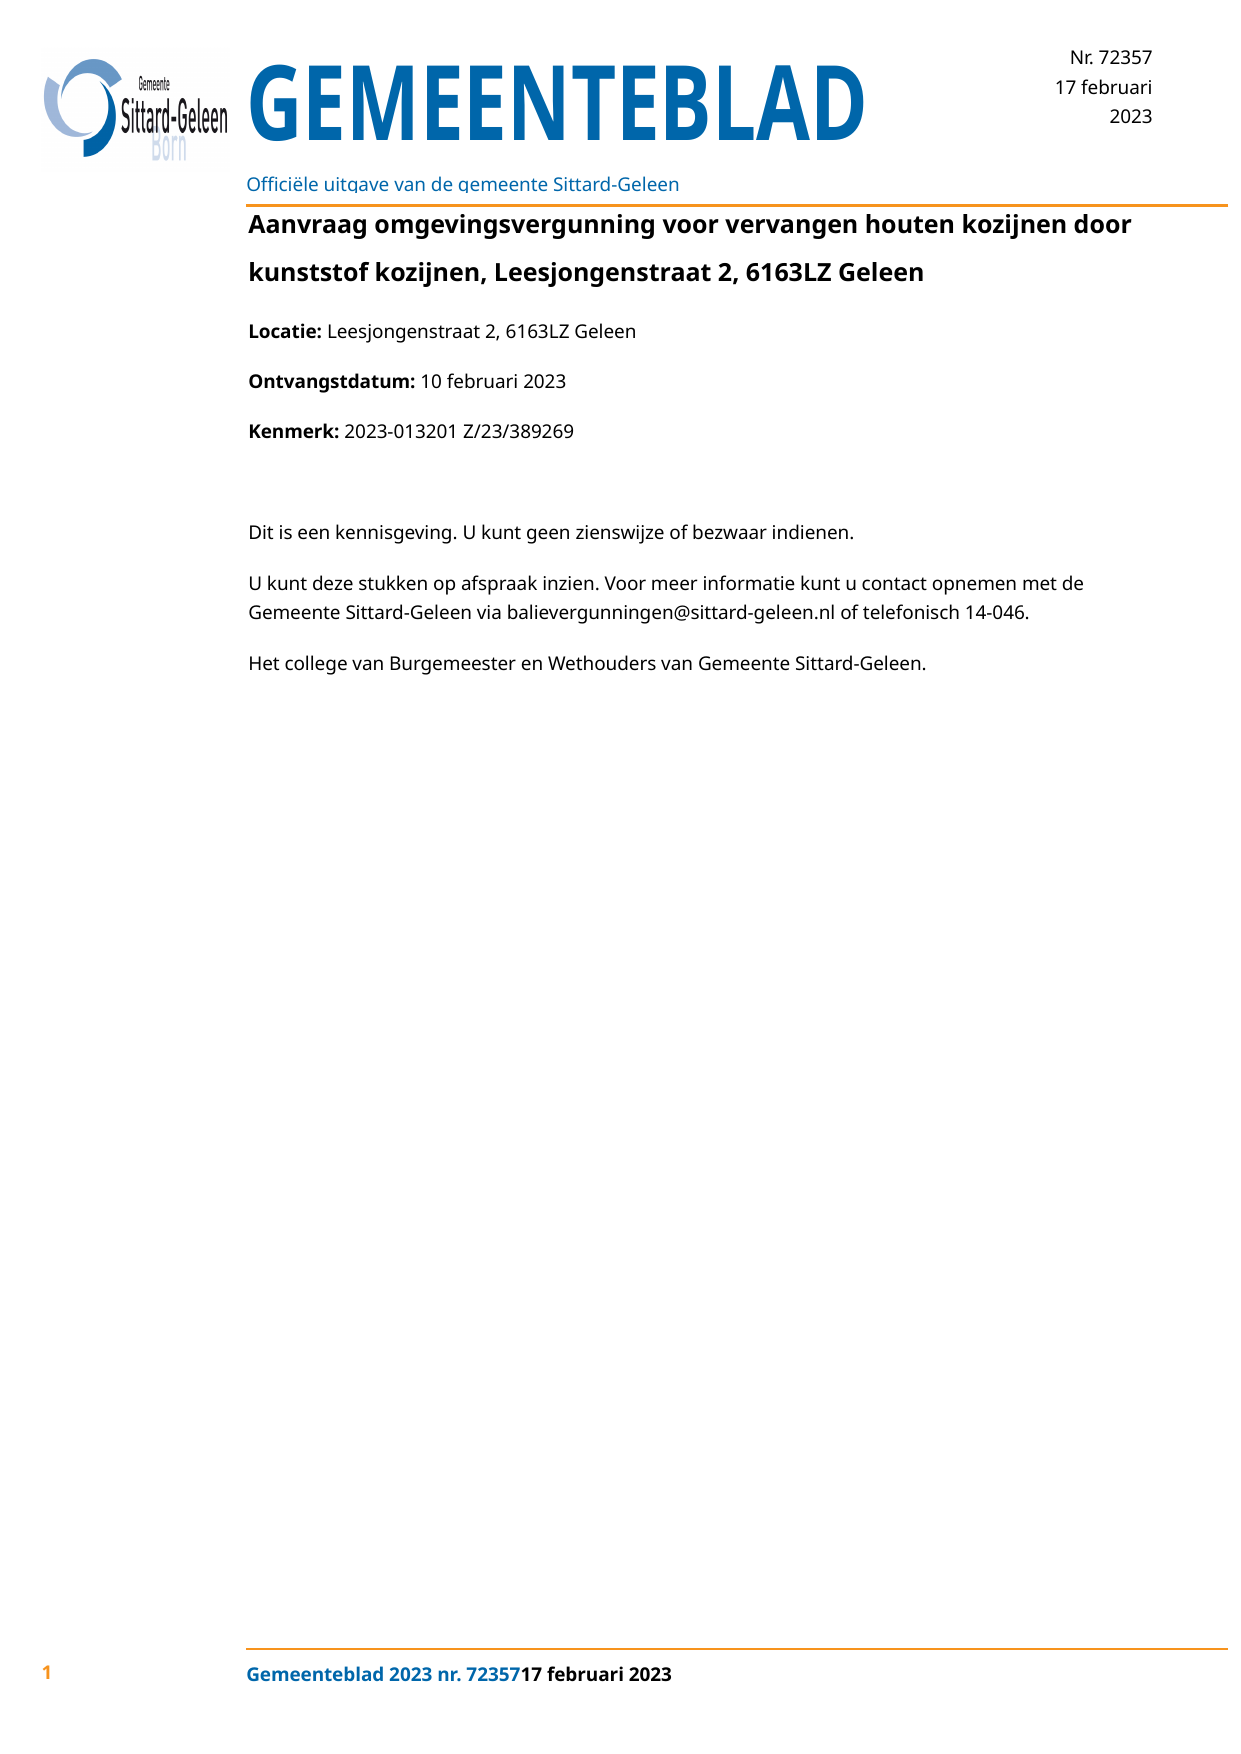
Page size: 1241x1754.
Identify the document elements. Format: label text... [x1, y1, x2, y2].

text Locatie: Leesjongenstraat 2, 6163LZ Geleen [248, 318, 1152, 344]
text U kunt deze stukken op afspraak inzien. Voor meer informatie kunt u contact opnemen met de Gemeente Sittard-Geleen via balievergunningen@sittard-geleen.nl of telefonisch 14-046. [248, 570, 1152, 625]
text Aanvraag omgevingsvergunning voor vervangen houten kozijnen door kunststof kozijnen, Leesjongenstraat 2, 6163LZ Geleen [248, 207, 1152, 288]
text Het college van Burgemeester en Wethouders van Gemeente Sittard-Geleen. [248, 650, 1152, 676]
text Ontvangstdatum: 10 februari 2023 [248, 368, 1152, 394]
picture [41, 47, 231, 172]
text Kenmerk: 2023-013201 Z/23/389269 [248, 419, 1152, 444]
text Dit is een kennisgeving. U kunt geen zienswijze of bezwaar indienen. [248, 519, 1152, 545]
